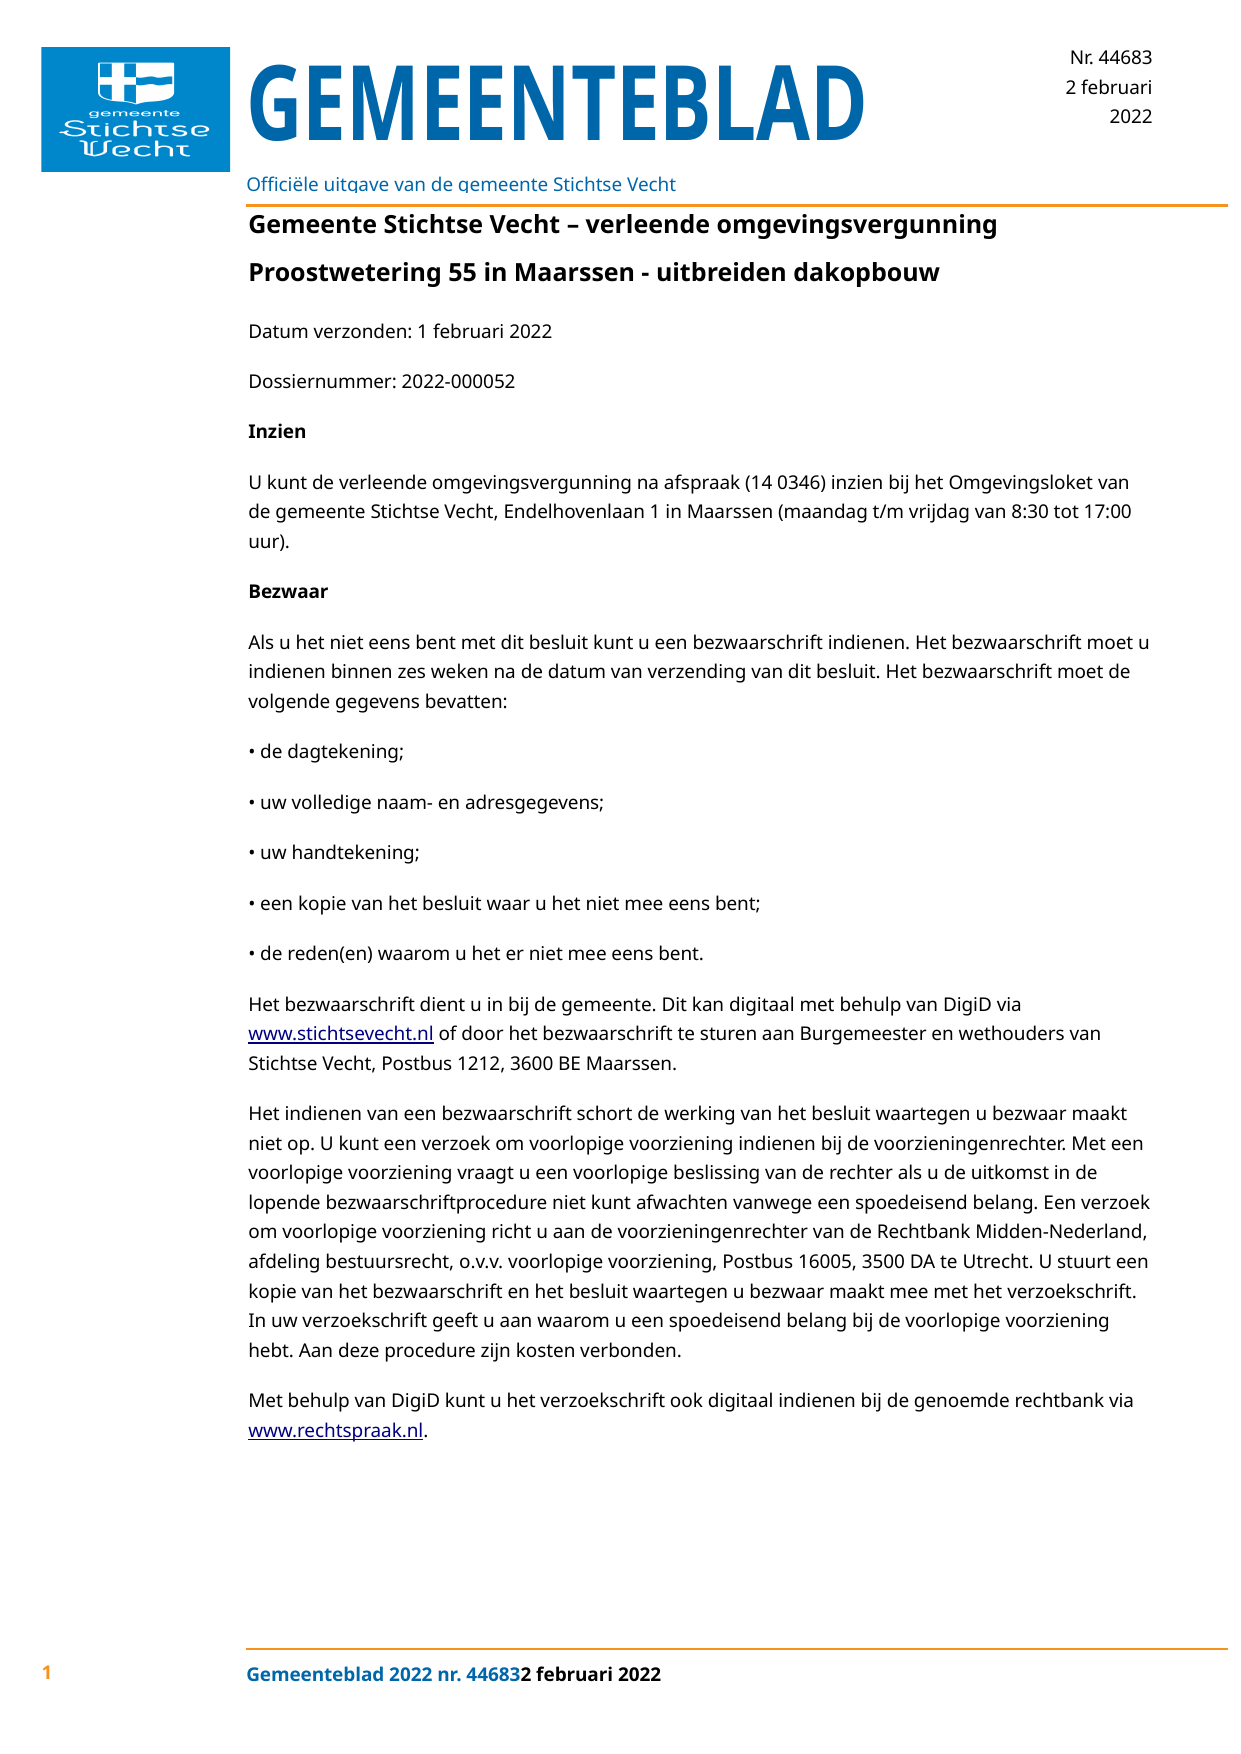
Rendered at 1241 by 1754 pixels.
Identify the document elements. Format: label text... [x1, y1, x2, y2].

text Dossiernummer: 2022-000052 [248, 368, 1152, 394]
text Gemeente Stichtse Vecht – verleende omgevingsvergunning Proostwetering 55 in Maarssen - uitbreiden dakopbouw [248, 207, 1152, 288]
text Het indienen van een bezwaarschrift schort de werking van het besluit waartegen u bezwaar maakt niet op. U kunt een verzoek om voorlopige voorziening indienen bij de voorzieningenrechter. Met een voorlopige voorziening vraagt u een voorlopige beslissing van de rechter als u de uitkomst in de lopende bezwaarschriftprocedure niet kunt afwachten vanwege een spoedeisend belang. Een verzoek om voorlopige voorziening richt u aan de voorzieningenrechter van de Rechtbank Midden-Nederland, afdeling bestuursrecht, o.v.v. voorlopige voorziening, Postbus 16005, 3500 DA te Utrecht. U stuurt een kopie van het bezwaarschrift en het besluit waartegen u bezwaar maakt mee met het verzoekschrift. In uw verzoekschrift geeft u aan waarom u een spoedeisend belang bij de voorlopige voorziening hebt. Aan deze procedure zijn kosten verbonden. [248, 1100, 1152, 1363]
picture [99, 63, 135, 101]
text • uw handtekening; [248, 839, 1152, 865]
text • uw volledige naam- en adresgegevens; [248, 789, 1152, 815]
text • de reden(en) waarom u het er niet mee eens bent. [248, 940, 1152, 966]
text Bezwaar [248, 579, 1152, 604]
text Als u het niet eens bent met dit besluit kunt u een bezwaarschrift indienen. Het bezwaarschrift moet u indienen binnen zes weken na de datum van verzending van dit besluit. Het bezwaarschrift moet de volgende gegevens bevatten: [248, 629, 1152, 714]
text U kunt de verleende omgevingsvergunning na afspraak (14 0346) inzien bij het Omgevingsloket van de gemeente Stichtse Vecht, Endelhovenlaan 1 in Maarssen (maandag t/m vrijdag van 8:30 tot 17:00 uur). [248, 469, 1152, 554]
text • een kopie van het besluit waar u het niet mee eens bent; [248, 890, 1152, 916]
text Met behulp van DigiD kunt u het verzoekschrift ook digitaal indienen bij de genoemde rechtbank via www.rechtspraak.nl. [248, 1387, 1152, 1443]
picture [137, 63, 174, 103]
text • de dagtekening; [248, 739, 1152, 764]
text Het bezwaarschrift dient u in bij de gemeente. Dit kan digitaal met behulp van DigiD via www.stichtsevecht.nl of door het bezwaarschrift te sturen aan Burgemeester en wethouders van Stichtse Vecht, Postbus 1212, 3600 BE Maarssen. [248, 991, 1152, 1076]
text Inzien [248, 419, 1152, 444]
text Datum verzonden: 1 februari 2022 [248, 318, 1152, 344]
